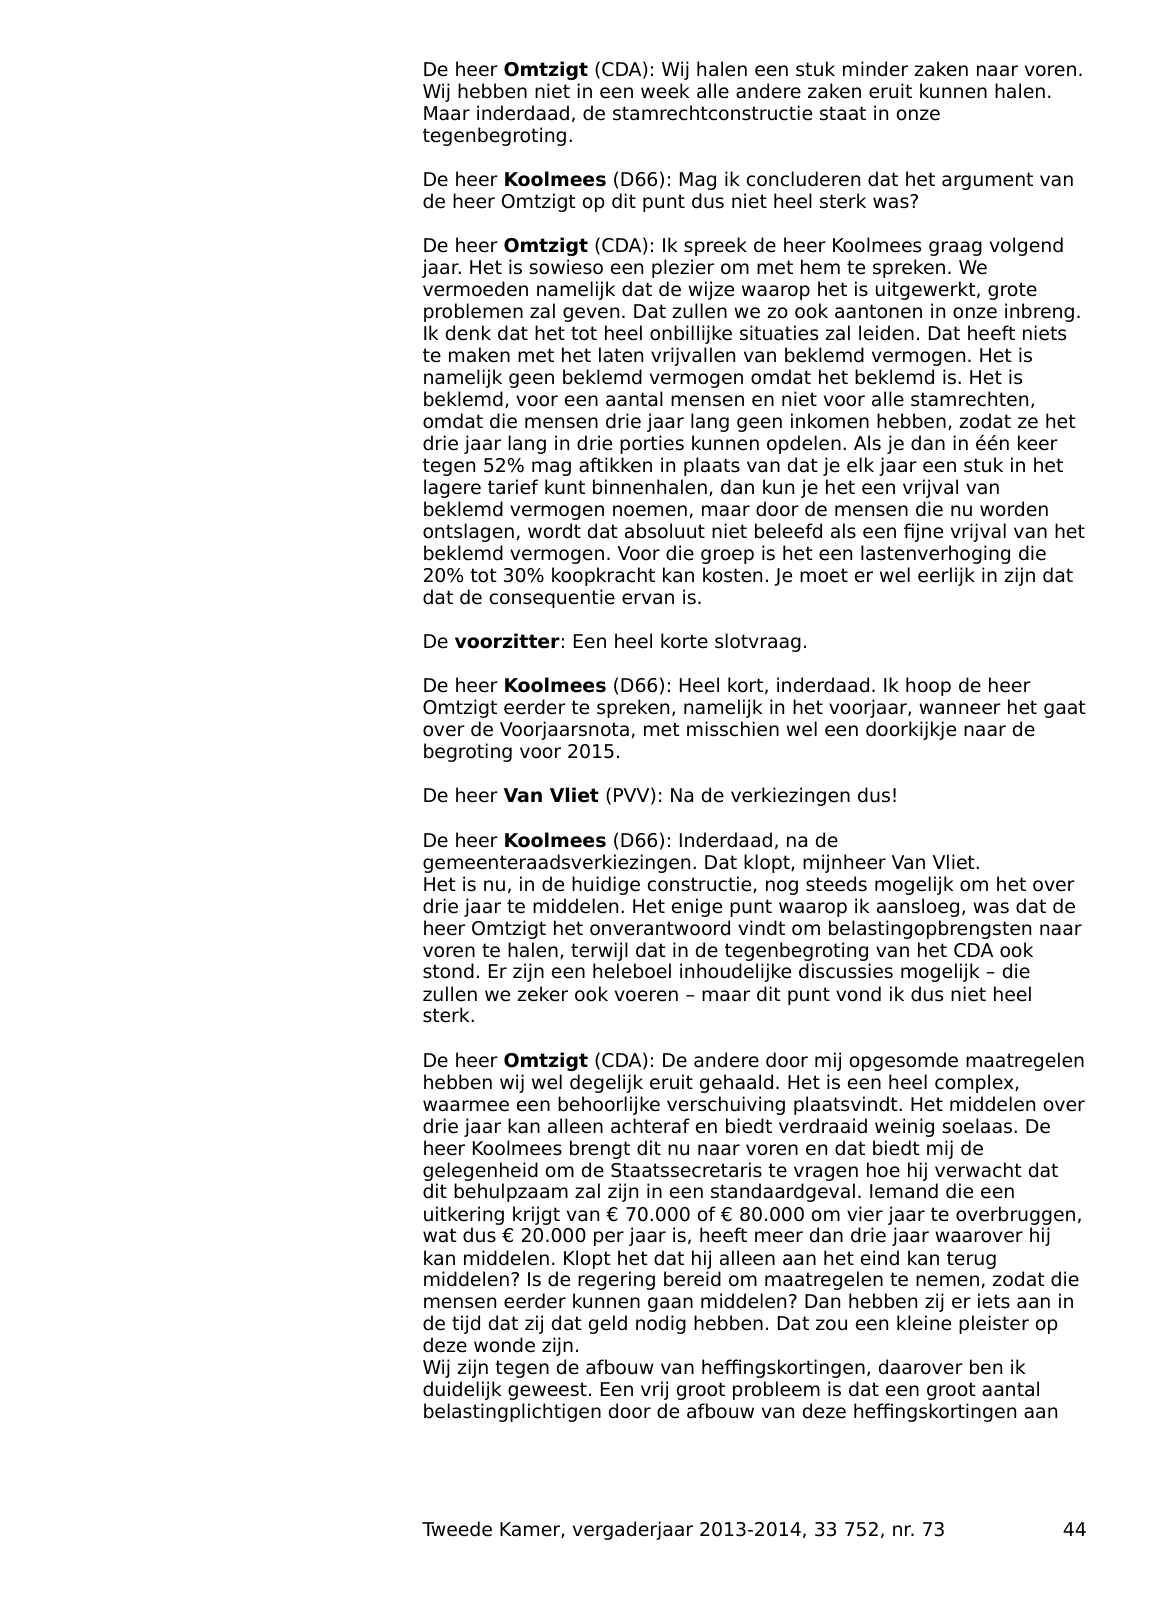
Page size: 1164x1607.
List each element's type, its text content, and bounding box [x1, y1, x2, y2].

text De heer Koolmees (D66): Inderdaad, na de gemeenteraadsverkiezingen. Dat klopt, mijnheer Van Vliet. [422, 829, 1087, 873]
text De heer Koolmees (D66): Mag ik concluderen dat het argument van de heer Omtzigt op dit punt dus niet heel sterk was? [422, 169, 1087, 213]
text De voorzitter: Een heel korte slotvraag. [422, 631, 1087, 653]
text De heer Omtzigt (CDA): Ik spreek de heer Koolmees graag volgend jaar. Het is sowieso een plezier om met hem te spreken. We vermoeden namelijk dat de wijze waarop het is uitgewerkt, grote problemen zal geven. Dat zullen we zo ook aantonen in onze inbreng. Ik denk dat het tot heel onbillijke situaties zal leiden. Dat heeft niets te maken met het laten vrijvallen van beklemd vermogen. Het is namelijk geen beklemd vermogen omdat het beklemd is. Het is beklemd, voor een aantal mensen en niet voor alle stamrechten, omdat die mensen drie jaar lang geen inkomen hebben, zodat ze het drie jaar lang in drie porties kunnen opdelen. Als je dan in één keer tegen 52% mag aftikken in plaats van dat je elk jaar een stuk in het lagere tarief kunt binnenhalen, dan kun je het een vrijval van beklemd vermogen noemen, maar door de mensen die nu worden ontslagen, wordt dat absoluut niet beleefd als een fijne vrijval van het beklemd vermogen. Voor die groep is het een lastenverhoging die 20% tot 30% koopkracht kan kosten. Je moet er wel eerlijk in zijn dat dat de consequentie ervan is. [422, 235, 1087, 609]
text De heer Koolmees (D66): Heel kort, inderdaad. Ik hoop de heer Omtzigt eerder te spreken, namelijk in het voorjaar, wanneer het gaat over de Voorjaarsnota, met misschien wel een doorkijkje naar de begroting voor 2015. [422, 675, 1087, 763]
text Het is nu, in de huidige constructie, nog steeds mogelijk om het over drie jaar te middelen. Het enige punt waarop ik aansloeg, was dat de heer Omtzigt het onverantwoord vindt om belastingopbrengsten naar voren te halen, terwijl dat in de tegenbegroting van het CDA ook stond. Er zijn een heleboel inhoudelijke discussies mogelijk – die zullen we zeker ook voeren – maar dit punt vond ik dus niet heel sterk. [422, 873, 1087, 1027]
text De heer Omtzigt (CDA): De andere door mij opgesomde maatregelen hebben wij wel degelijk eruit gehaald. Het is een heel complex, waarmee een behoorlijke verschuiving plaatsvindt. Het middelen over drie jaar kan alleen achteraf en biedt verdraaid weinig soelaas. De heer Koolmees brengt dit nu naar voren en dat biedt mij de gelegenheid om de Staatssecretaris te vragen hoe hij verwacht dat dit behulpzaam zal zijn in een standaardgeval. Iemand die een uitkering krijgt van € 70.000 of € 80.000 om vier jaar te overbruggen, wat dus € 20.000 per jaar is, heeft meer dan drie jaar waarover hij kan middelen. Klopt het dat hij alleen aan het eind kan terug middelen? Is de regering bereid om maatregelen te nemen, zodat die mensen eerder kunnen gaan middelen? Dan hebben zij er iets aan in de tijd dat zij dat geld nodig hebben. Dat zou een kleine pleister op deze wonde zijn. [422, 1049, 1087, 1357]
text Wij zijn tegen de afbouw van heffingskortingen, daarover ben ik duidelijk geweest. Een vrij groot probleem is dat een groot aantal belastingplichtigen door de afbouw van deze heffingskortingen aan [422, 1357, 1087, 1423]
text De heer Van Vliet (PVV): Na de verkiezingen dus! [422, 785, 1087, 807]
text De heer Omtzigt (CDA): Wij halen een stuk minder zaken naar voren. Wij hebben niet in een week alle andere zaken eruit kunnen halen. Maar inderdaad, de stamrechtconstructie staat in onze tegenbegroting. [422, 59, 1087, 147]
